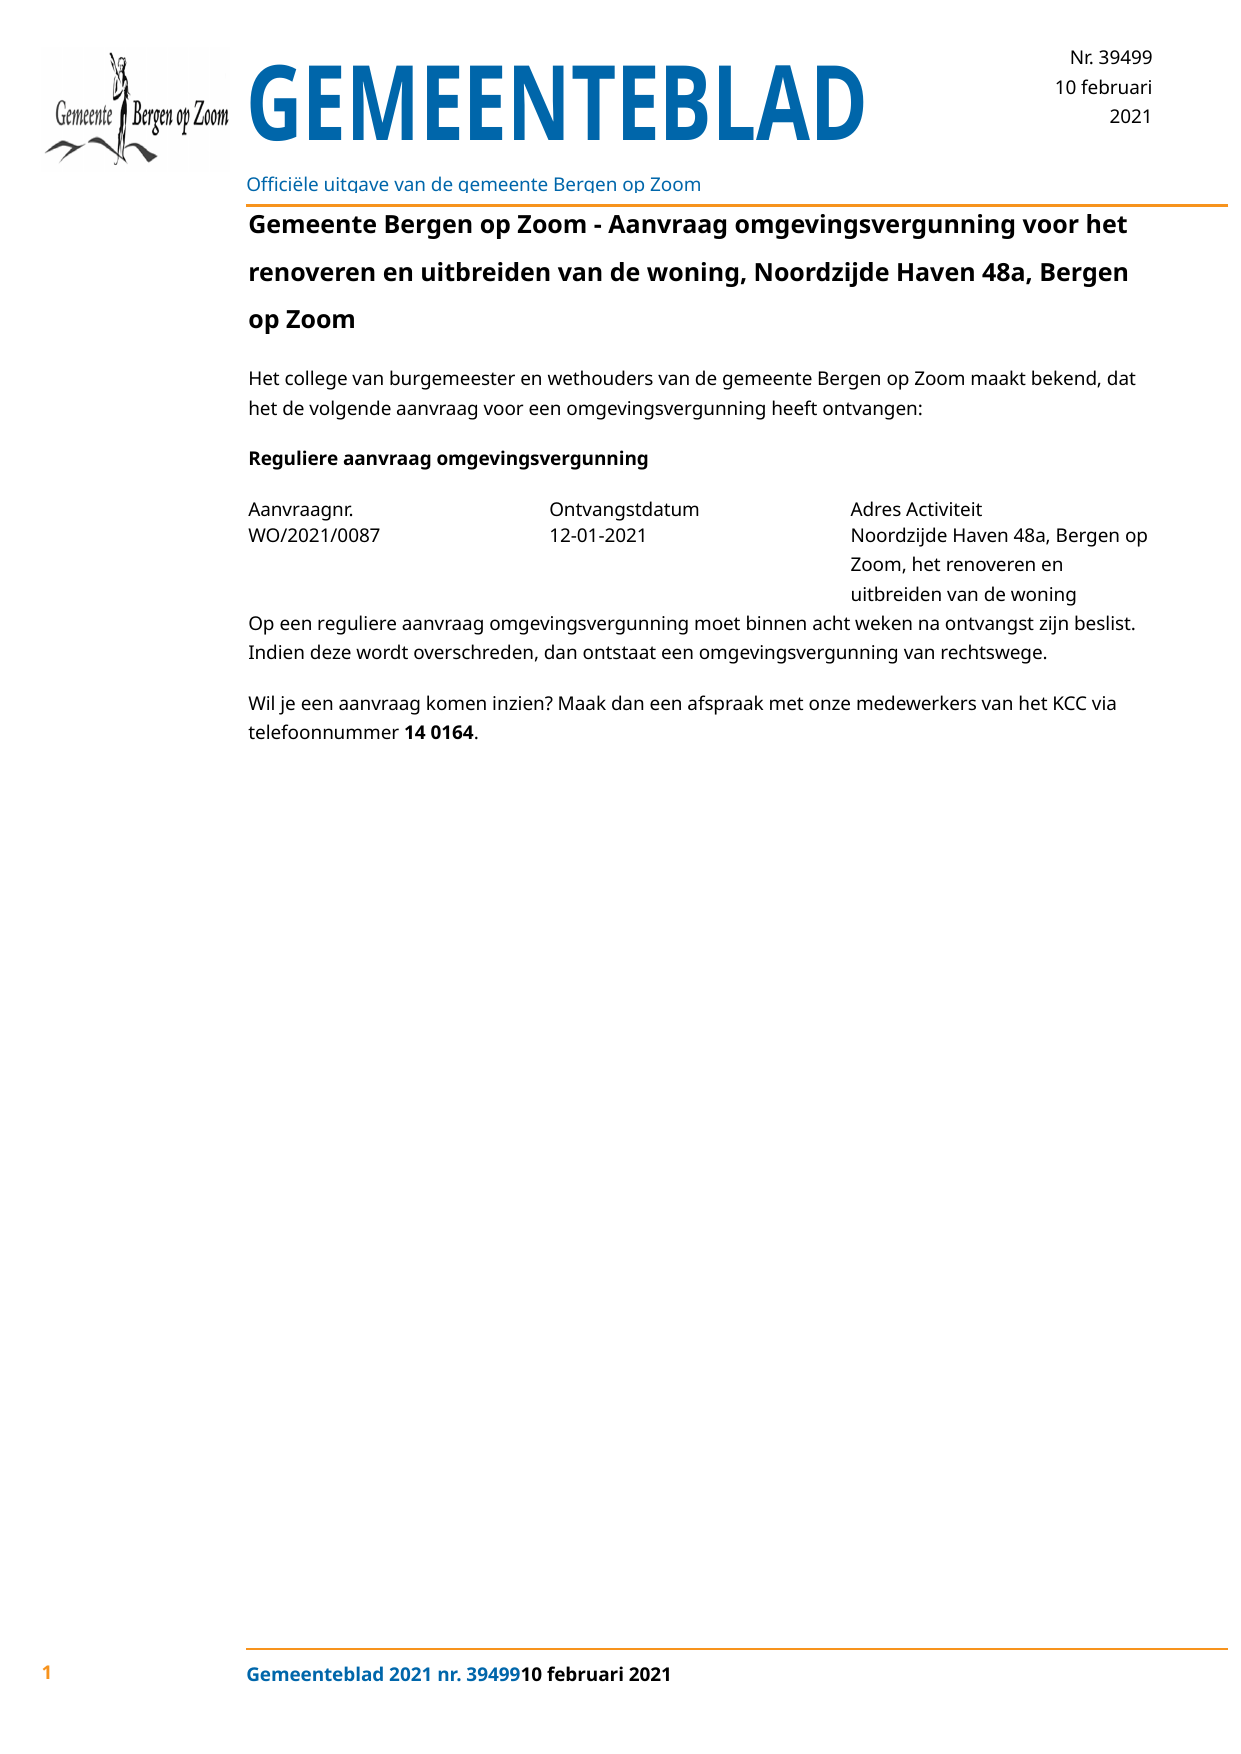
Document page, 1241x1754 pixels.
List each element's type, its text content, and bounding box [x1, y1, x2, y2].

text Wil je een aanvraag komen inzien? Maak dan een afspraak met onze medewerkers van het KCC via telefoonnummer 14 0164. [248, 690, 1152, 745]
table_cell WO/2021/0087 [248, 522, 549, 607]
table_cell Noordzijde Haven 48a, Bergen op Zoom, het renoveren en uitbreiden van de woning [850, 522, 1152, 607]
text Gemeente Bergen op Zoom - Aanvraag omgevingsvergunning voor het renoveren en uitbreiden van de woning, Noordzijde Haven 48a, Bergen op Zoom [248, 207, 1152, 336]
table_header Aanvraagnr. [248, 496, 549, 522]
text Reguliere aanvraag omgevingsvergunning [248, 446, 1152, 471]
text Het college van burgemeester en wethouders van de gemeente Bergen op Zoom maakt bekend, dat het de volgende aanvraag voor een omgevingsvergunning heeft ontvangen: [248, 366, 1152, 421]
text Op een reguliere aanvraag omgevingsvergunning moet binnen acht weken na ontvangst zijn beslist. Indien deze wordt overschreden, dan ontstaat een omgevingsvergunning van rechtswege. [248, 610, 1152, 665]
picture [41, 47, 231, 172]
table_header Adres Activiteit [850, 496, 1152, 522]
table_cell 12-01-2021 [549, 522, 850, 607]
table_header Ontvangstdatum [549, 496, 850, 522]
